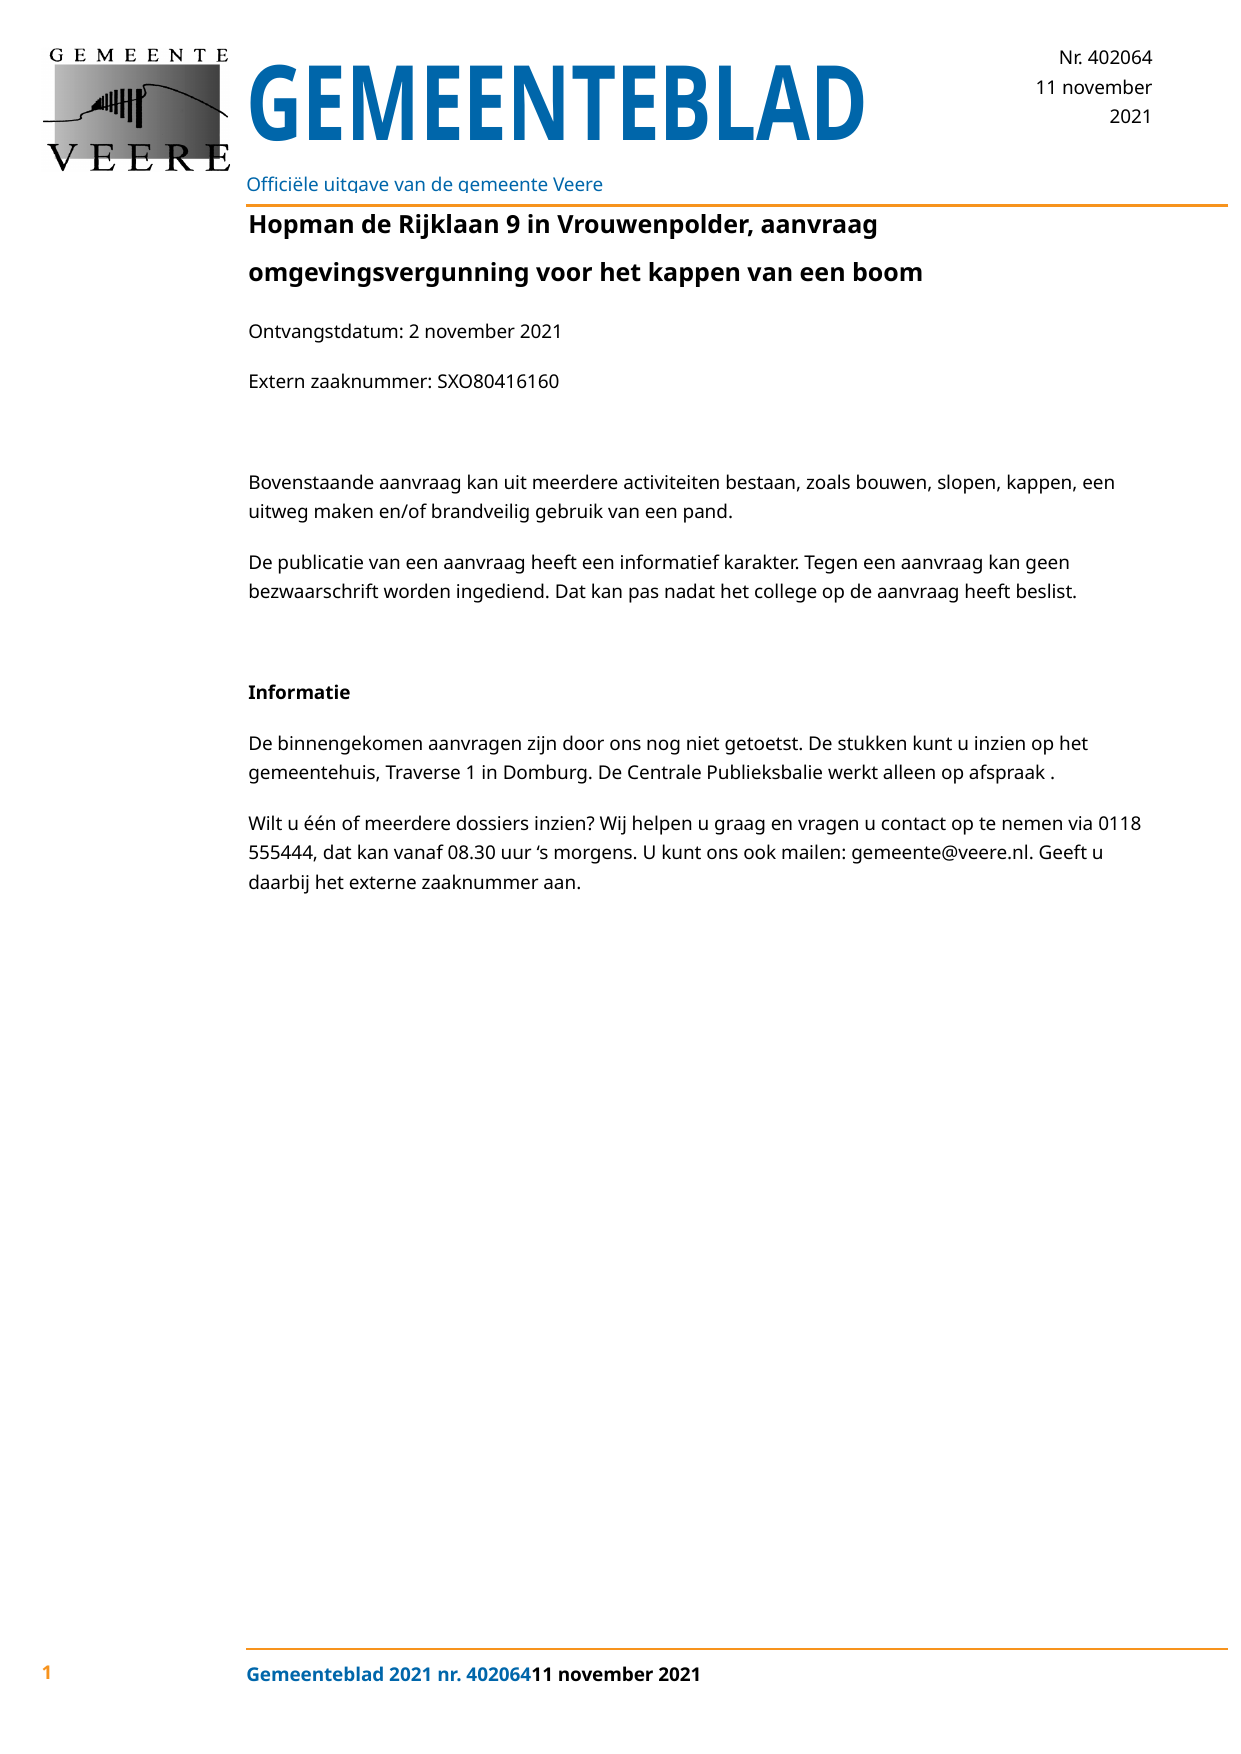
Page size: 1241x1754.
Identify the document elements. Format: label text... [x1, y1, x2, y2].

text De binnengekomen aanvragen zijn door ons nog niet getoetst. De stukken kunt u inzien op het gemeentehuis, Traverse 1 in Domburg. De Centrale Publieksbalie werkt alleen op afspraak . [248, 730, 1152, 785]
picture [41, 47, 231, 172]
text Wilt u één of meerdere dossiers inzien? Wij helpen u graag en vragen u contact op te nemen via 0118 555444, dat kan vanaf 08.30 uur ‘s morgens. U kunt ons ook mailen: gemeente@veere.nl. Geeft u daarbij het externe zaaknummer aan. [248, 810, 1152, 895]
text Hopman de Rijklaan 9 in Vrouwenpolder, aanvraag omgevingsvergunning voor het kappen van een boom [248, 207, 1152, 288]
text De publicatie van een aanvraag heeft een informatief karakter. Tegen een aanvraag kan geen bezwaarschrift worden ingediend. Dat kan pas nadat het college op de aanvraag heeft beslist. [248, 549, 1152, 604]
text Extern zaaknummer: SXO80416160 [248, 368, 1152, 394]
text Ontvangstdatum: 2 november 2021 [248, 318, 1152, 344]
text Bovenstaande aanvraag kan uit meerdere activiteiten bestaan, zoals bouwen, slopen, kappen, een uitweg maken en/of brandveilig gebruik van een pand. [248, 469, 1152, 524]
text Informatie [248, 679, 1152, 705]
